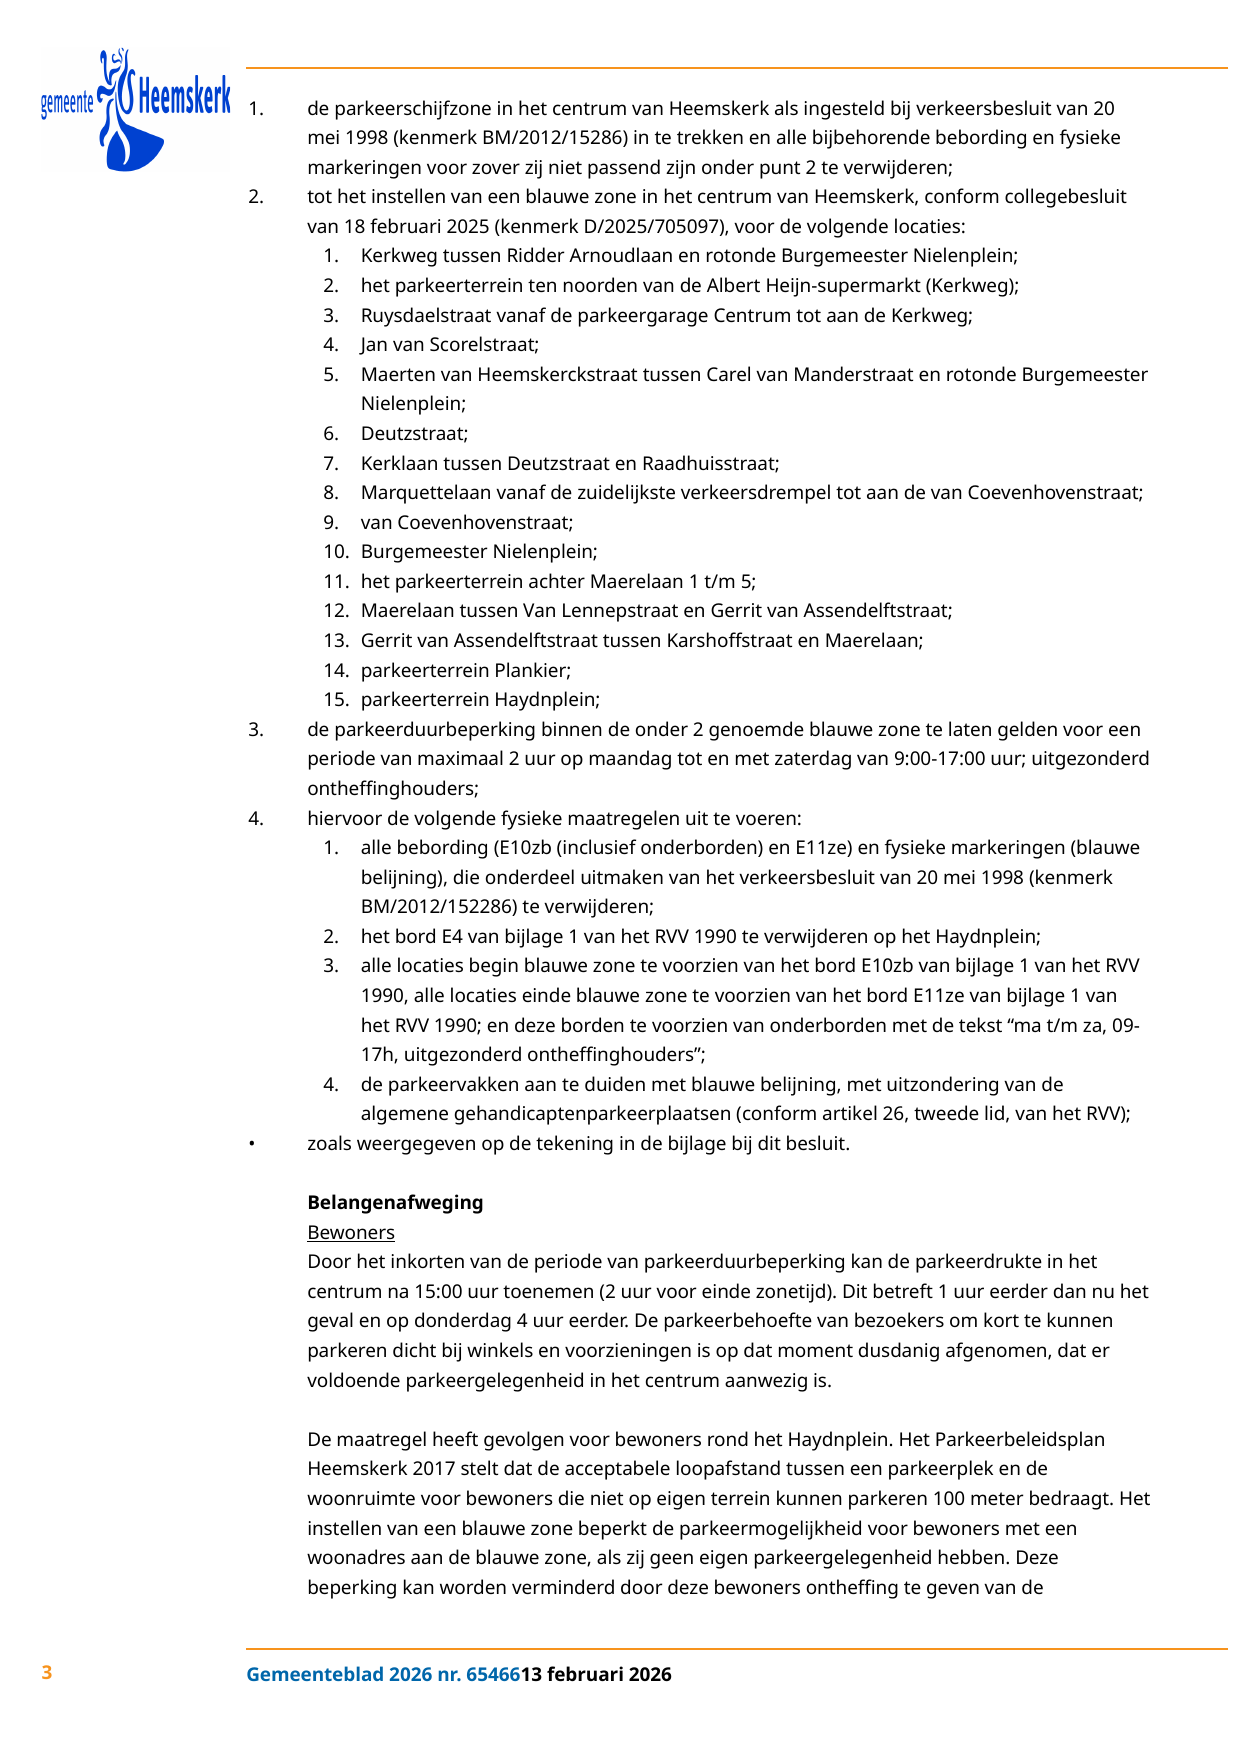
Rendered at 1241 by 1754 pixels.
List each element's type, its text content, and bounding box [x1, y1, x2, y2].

list alle locaties begin blauwe zone te voorzien van het bord E10zb van bijlage 1 van het RVV 1990, alle locaties einde blauwe zone te voorzien van het bord E11ze van bijlage 1 van het RVV 1990; en deze borden te voorzien van onderborden met de tekst “ma t/m za, 09-17h, uitgezonderd ontheffinghouders”; [323, 953, 1152, 1067]
list parkeerterrein Haydnplein; [323, 686, 1152, 712]
list Ruysdaelstraat vanaf de parkeergarage Centrum tot aan de Kerkweg; [323, 302, 1152, 328]
list Maerelaan tussen Van Lennepstraat en Gerrit van Assendelftstraat; [323, 598, 1152, 623]
list parkeerterrein Plankier; [323, 657, 1152, 683]
list van Coevenhovenstraat; [323, 509, 1152, 535]
list Deutzstraat; [323, 420, 1152, 446]
list Door het inkorten van de periode van parkeerduurbeperking kan de parkeerdrukte in het centrum na 15:00 uur toenemen (2 uur voor einde zonetijd). Dit betreft 1 uur eerder dan nu het geval en op donderdag 4 uur eerder. De parkeerbehoefte van bezoekers om kort te kunnen parkeren dicht bij winkels en voorzieningen is op dat moment dusdanig afgenomen, dat er voldoende parkeergelegenheid in het centrum aanwezig is. [248, 1248, 1152, 1393]
list zoals weergegeven op de tekening in de bijlage bij dit besluit. [248, 1130, 1152, 1156]
list Kerklaan tussen Deutzstraat en Raadhuisstraat; [323, 450, 1152, 476]
list Jan van Scorelstraat; [323, 331, 1152, 357]
list hiervoor de volgende fysieke maatregelen uit te voeren: [248, 805, 1152, 831]
list tot het instellen van een blauwe zone in het centrum van Heemskerk, conform collegebesluit van 18 februari 2025 (kenmerk D/2025/705097), voor de volgende locaties: [248, 183, 1152, 239]
list Kerkweg tussen Ridder Arnoudlaan en rotonde Burgemeester Nielenplein; [323, 243, 1152, 268]
list De maatregel heeft gevolgen voor bewoners rond het Haydnplein. Het Parkeerbeleidsplan Heemskerk 2017 stelt dat de acceptabele loopafstand tussen een parkeerplek en de woonruimte voor bewoners die niet op eigen terrein kunnen parkeren 100 meter bedraagt. Het instellen van een blauwe zone beperkt de parkeermogelijkheid voor bewoners met een woonadres aan de blauwe zone, als zij geen eigen parkeergelegenheid hebben. Deze beperking kan worden verminderd door deze bewoners ontheffing te geven van de [248, 1426, 1152, 1600]
list Marquettelaan vanaf de zuidelijkste verkeersdrempel tot aan de van Coevenhovenstraat; [323, 479, 1152, 505]
list Burgemeester Nielenplein; [323, 538, 1152, 564]
list de parkeervakken aan te duiden met blauwe belijning, met uitzondering van de algemene gehandicaptenparkeerplaatsen (conform artikel 26, tweede lid, van het RVV); [323, 1071, 1152, 1126]
list het bord E4 van bijlage 1 van het RVV 1990 te verwijderen op het Haydnplein; [323, 923, 1152, 949]
picture [41, 47, 231, 172]
list Bewoners [248, 1219, 1152, 1245]
list Maerten van Heemskerckstraat tussen Carel van Manderstraat en rotonde Burgemeester Nielenplein; [323, 361, 1152, 416]
list de parkeerduurbeperking binnen de onder 2 genoemde blauwe zone te laten gelden voor een periode van maximaal 2 uur op maandag tot en met zaterdag van 9:00-17:00 uur; uitgezonderd ontheffinghouders; [248, 716, 1152, 801]
list Gerrit van Assendelftstraat tussen Karshoffstraat en Maerelaan; [323, 627, 1152, 653]
list het parkeerterrein ten noorden van de Albert Heijn-supermarkt (Kerkweg); [323, 272, 1152, 298]
list alle bebording (E10zb (inclusief onderborden) en E11ze) en fysieke markeringen (blauwe belijning), die onderdeel uitmaken van het verkeersbesluit van 20 mei 1998 (kenmerk BM/2012/152286) te verwijderen; [323, 834, 1152, 919]
list Belangenafweging [248, 1189, 1152, 1215]
list het parkeerterrein achter Maerelaan 1 t/m 5; [323, 568, 1152, 594]
list de parkeerschijfzone in het centrum van Heemskerk als ingesteld bij verkeersbesluit van 20 mei 1998 (kenmerk BM/2012/15286) in te trekken en alle bijbehorende bebording en fysieke markeringen voor zover zij niet passend zijn onder punt 2 te verwijderen; [248, 95, 1152, 180]
